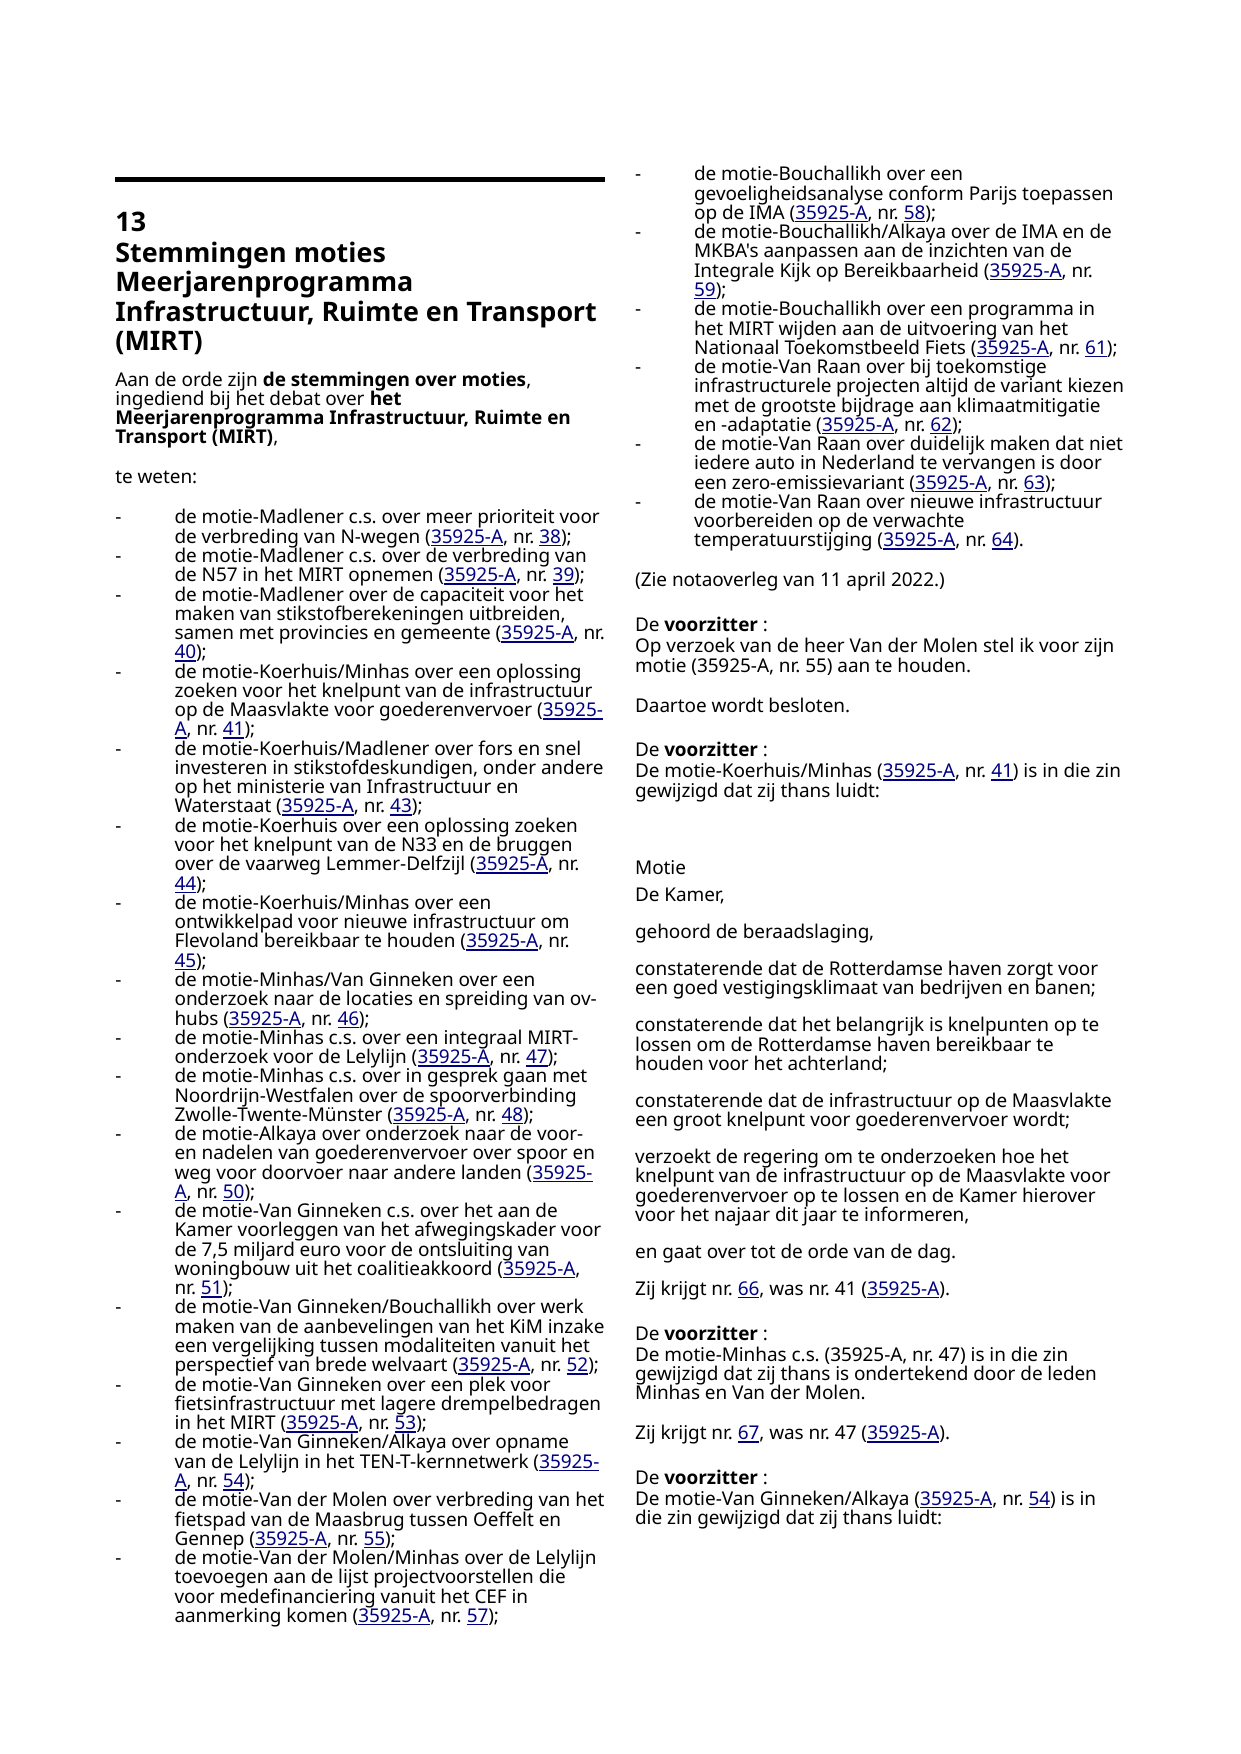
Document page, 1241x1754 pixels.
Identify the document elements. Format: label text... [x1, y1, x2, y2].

text (Zie notaoverleg van 11 april 2022.) [635, 571, 1125, 591]
list de motie-Van Raan over nieuwe infrastructuur voorbereiden op de verwachte temperatuurstijging (35925-A, nr. 64). [635, 493, 1125, 551]
text De motie-Koerhuis/Minhas (35925-A, nr. 41) is in die zin gewijzigd dat zij thans luidt: [635, 762, 1125, 801]
list de motie-Van Ginneken/Bouchallikh over werk maken van de aanbevelingen van het KiM inzake een vergelijking tussen modaliteiten vanuit het perspectief van brede welvaart (35925-A, nr. 52); [115, 1298, 605, 1376]
text Zij krijgt nr. 67, was nr. 47 (35925-A). [635, 1424, 1125, 1443]
text Stemmingen moties Meerjarenprogramma Infrastructuur, Ruimte en Transport (MIRT) [115, 239, 605, 371]
text De motie-Van Ginneken/Alkaya (35925-A, nr. 54) is in die zin gewijzigd dat zij thans luidt: [635, 1490, 1125, 1528]
list de motie-Madlener c.s. over meer prioriteit voor de verbreding van N-wegen (35925-A, nr. 38); [115, 508, 605, 547]
text De voorzitter : [635, 1320, 1125, 1346]
list de motie-Madlener c.s. over de verbreding van de N57 in het MIRT opnemen (35925-A, nr. 39); [115, 547, 605, 586]
text te weten: [115, 468, 605, 488]
list de motie-Bouchallikh/Alkaya over de IMA en de MKBA's aanpassen aan de inzichten van de Integrale Kijk op Bereikbaarheid (35925-A, nr. 59); [635, 223, 1125, 300]
text De voorzitter : [635, 1464, 1125, 1490]
list de motie-Van Raan over bij toekomstige infrastructurele projecten altijd de variant kiezen met de grootste bijdrage aan klimaatmitigatie en -adaptatie (35925-A, nr. 62); [635, 358, 1125, 435]
list de motie-Madlener over de capaciteit voor het maken van stikstofberekeningen uitbreiden, samen met provincies en gemeente (35925-A, nr. 40); [115, 586, 605, 663]
text constaterende dat de Rotterdamse haven zorgt voor een goed vestigingsklimaat van bedrijven en banen; [635, 960, 1125, 998]
list de motie-Minhas c.s. over in gesprek gaan met Noordrijn-Westfalen over de spoorverbinding Zwolle-Twente-Münster (35925-A, nr. 48); [115, 1067, 605, 1125]
text Zij krijgt nr. 66, was nr. 41 (35925-A). [635, 1280, 1125, 1299]
list de motie-Bouchallikh over een programma in het MIRT wijden aan de uitvoering van het Nationaal Toekomstbeeld Fiets (35925-A, nr. 61); [635, 300, 1125, 358]
list de motie-Van Ginneken/Alkaya over opname van de Lelylijn in het TEN-T-kernnetwerk (35925-A, nr. 54); [115, 1433, 605, 1491]
list de motie-Van der Molen over verbreding van het fietspad van de Maasbrug tussen Oeffelt en Gennep (35925-A, nr. 55); [115, 1491, 605, 1549]
text verzoekt de regering om te onderzoeken hoe het knelpunt van de infrastructuur op de Maasvlakte voor goederenvervoer op te lossen en de Kamer hierover voor het najaar dit jaar te informeren, [635, 1148, 1125, 1225]
list de motie-Minhas c.s. over een integraal MIRT-onderzoek voor de Lelylijn (35925-A, nr. 47); [115, 1029, 605, 1067]
text De motie-Minhas c.s. (35925-A, nr. 47) is in die zin gewijzigd dat zij thans is ondertekend door de leden Minhas en Van der Molen. [635, 1346, 1125, 1403]
list de motie-Alkaya over onderzoek naar de voor- en nadelen van goederenvervoer over spoor en weg voor doorvoer naar andere landen (35925-A, nr. 50); [115, 1125, 605, 1202]
text De voorzitter : [635, 737, 1125, 762]
text De voorzitter : [635, 612, 1125, 637]
list de motie-Van Ginneken over een plek voor fietsinfrastructuur met lagere drempelbedragen in het MIRT (35925-A, nr. 53); [115, 1376, 605, 1433]
text en gaat over tot de orde van de dag. [635, 1243, 1125, 1262]
list de motie-Van der Molen/Minhas over de Lelylijn toevoegen aan de lijst projectvoorstellen die voor medefinanciering vanuit het CEF in aanmerking komen (35925-A, nr. 57); [115, 1549, 605, 1626]
list de motie-Van Raan over duidelijk maken dat niet iedere auto in Nederland te vervangen is door een zero-emissievariant (35925-A, nr. 63); [635, 435, 1125, 493]
text De Kamer, [635, 886, 1125, 905]
text Daartoe wordt besloten. [635, 697, 1125, 716]
list de motie-Van Ginneken c.s. over het aan de Kamer voorleggen van het afwegingskader voor de 7,5 miljard euro voor de ontsluiting van woningbouw uit het coalitieakkoord (35925-A, nr. 51); [115, 1202, 605, 1298]
text Aan de orde zijn de stemmingen over moties, ingediend bij het debat over het Meerjarenprogramma Infrastructuur, Ruimte en Transport (MIRT), [115, 371, 605, 448]
list de motie-Koerhuis/Minhas over een ontwikkelpad voor nieuwe infrastructuur om Flevoland bereikbaar te houden (35925-A, nr. 45); [115, 894, 605, 971]
text constaterende dat het belangrijk is knelpunten op te lossen om de Rotterdamse haven bereikbaar te houden voor het achterland; [635, 1016, 1125, 1074]
list de motie-Koerhuis/Minhas over een oplossing zoeken voor het knelpunt van de infrastructuur op de Maasvlakte voor goederenvervoer (35925-A, nr. 41); [115, 663, 605, 740]
list de motie-Minhas/Van Ginneken over een onderzoek naar de locaties en spreiding van ov-hubs (35925-A, nr. 46); [115, 971, 605, 1029]
list de motie-Bouchallikh over een gevoeligheidsanalyse conform Parijs toepassen op de IMA (35925-A, nr. 58); [635, 165, 1125, 223]
list de motie-Koerhuis over een oplossing zoeken voor het knelpunt van de N33 en de bruggen over de vaarweg Lemmer-Delfzijl (35925-A, nr. 44); [115, 817, 605, 894]
text gehoord de beraadslaging, [635, 923, 1125, 942]
text constaterende dat de infrastructuur op de Maasvlakte een groot knelpunt voor goederenvervoer wordt; [635, 1092, 1125, 1130]
text Op verzoek van de heer Van der Molen stel ik voor zijn motie (35925-A, nr. 55) aan te houden. [635, 637, 1125, 676]
text 13 [115, 203, 605, 239]
list de motie-Koerhuis/Madlener over fors en snel investeren in stikstofdeskundigen, onder andere op het ministerie van Infrastructuur en Waterstaat (35925-A, nr. 43); [115, 740, 605, 817]
text Motie [635, 854, 1125, 880]
